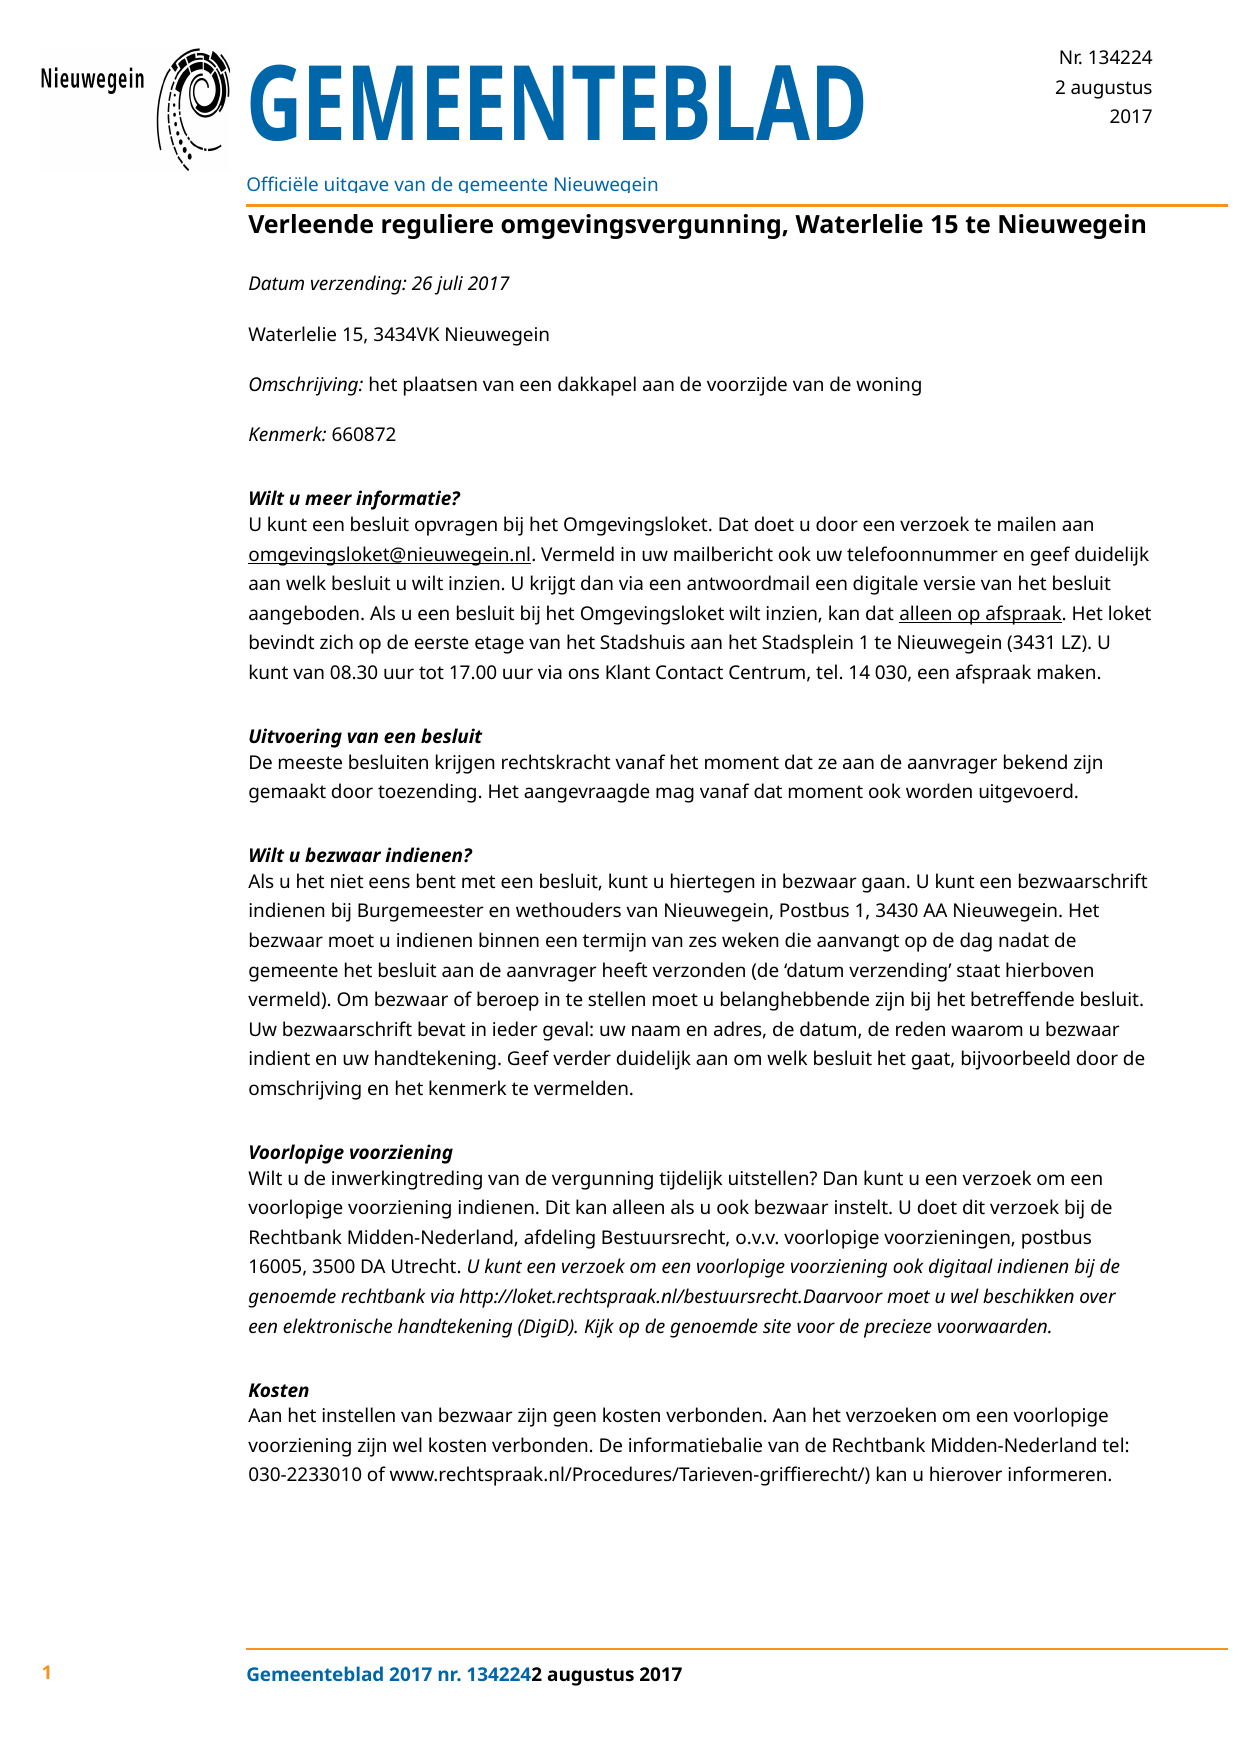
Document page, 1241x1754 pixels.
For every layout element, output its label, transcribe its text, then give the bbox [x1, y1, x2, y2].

text Verleende reguliere omgevingsvergunning, Waterlelie 15 te Nieuwegein [248, 207, 1152, 241]
text Wilt u de inwerkingtreding van de vergunning tijdelijk uitstellen? Dan kunt u een verzoek om een voorlopige voorziening indienen. Dit kan alleen als u ook bezwaar instelt. U doet dit verzoek bij de Rechtbank Midden-Nederland, afdeling Bestuursrecht, o.v.v. voorlopige voorzieningen, postbus 16005, 3500 DA Utrecht. U kunt een verzoek om een voorlopige voorziening ook digitaal indienen bij de genoemde rechtbank via http://loket.rechtspraak.nl/bestuursrecht.Daarvoor moet u wel beschikken over een elektronische handtekening (DigiD). Kijk op de genoemde site voor de precieze voorwaarden. [248, 1165, 1152, 1338]
text Wilt u bezwaar indienen? [248, 842, 1152, 868]
text Wilt u meer informatie? [248, 486, 1152, 511]
text Kosten [248, 1377, 1152, 1402]
picture [41, 47, 231, 172]
text Voorlopige voorziening [248, 1139, 1152, 1165]
text De meeste besluiten krijgen rechtskracht vanaf het moment dat ze aan de aanvrager bekend zijn gemaakt door toezending. Het aangevraagde mag vanaf dat moment ook worden uitgevoerd. [248, 749, 1152, 804]
text Waterlelie 15, 3434VK Nieuwegein [248, 321, 1152, 346]
text Als u het niet eens bent met een besluit, kunt u hiertegen in bezwaar gaan. U kunt een bezwaarschrift indienen bij Burgemeester en wethouders van Nieuwegein, Postbus 1, 3430 AA Nieuwegein. Het bezwaar moet u indienen binnen een termijn van zes weken die aanvangt op de dag nadat de gemeente het besluit aan de aanvrager heeft verzonden (de ‘datum verzending’ staat hierboven vermeld). Om bezwaar of beroep in te stellen moet u belanghebbende zijn bij het betreffende besluit. Uw bezwaarschrift bevat in ieder geval: uw naam en adres, de datum, de reden waarom u bezwaar indient en uw handtekening. Geef verder duidelijk aan om welk besluit het gaat, bijvoorbeeld door de omschrijving en het kenmerk te vermelden. [248, 868, 1152, 1101]
text Datum verzending: 26 juli 2017 [248, 270, 1152, 296]
text Kenmerk: 660872 [248, 422, 1152, 447]
text U kunt een besluit opvragen bij het Omgevingsloket. Dat doet u door een verzoek te mailen aan omgevingsloket@nieuwegein.nl. Vermeld in uw mailbericht ook uw telefoonnummer en geef duidelijk aan welk besluit u wilt inzien. U krijgt dan via een antwoordmail een digitale versie van het besluit aangeboden. Als u een besluit bij het Omgevingsloket wilt inzien, kan dat alleen op afspraak. Het loket bevindt zich op de eerste etage van het Stadshuis aan het Stadsplein 1 te Nieuwegein (3431 LZ). U kunt van 08.30 uur tot 17.00 uur via ons Klant Contact Centrum, tel. 14 030, een afspraak maken. [248, 511, 1152, 685]
text Uitvoering van een besluit [248, 723, 1152, 749]
text Aan het instellen van bezwaar zijn geen kosten verbonden. Aan het verzoeken om een voorlopige voorziening zijn wel kosten verbonden. De informatiebalie van de Rechtbank Midden-Nederland tel: 030-2233010 of www.rechtspraak.nl/Procedures/Tarieven-griffierecht/) kan u hierover informeren. [248, 1402, 1152, 1487]
text Omschrijving: het plaatsen van een dakkapel aan de voorzijde van de woning [248, 371, 1152, 397]
